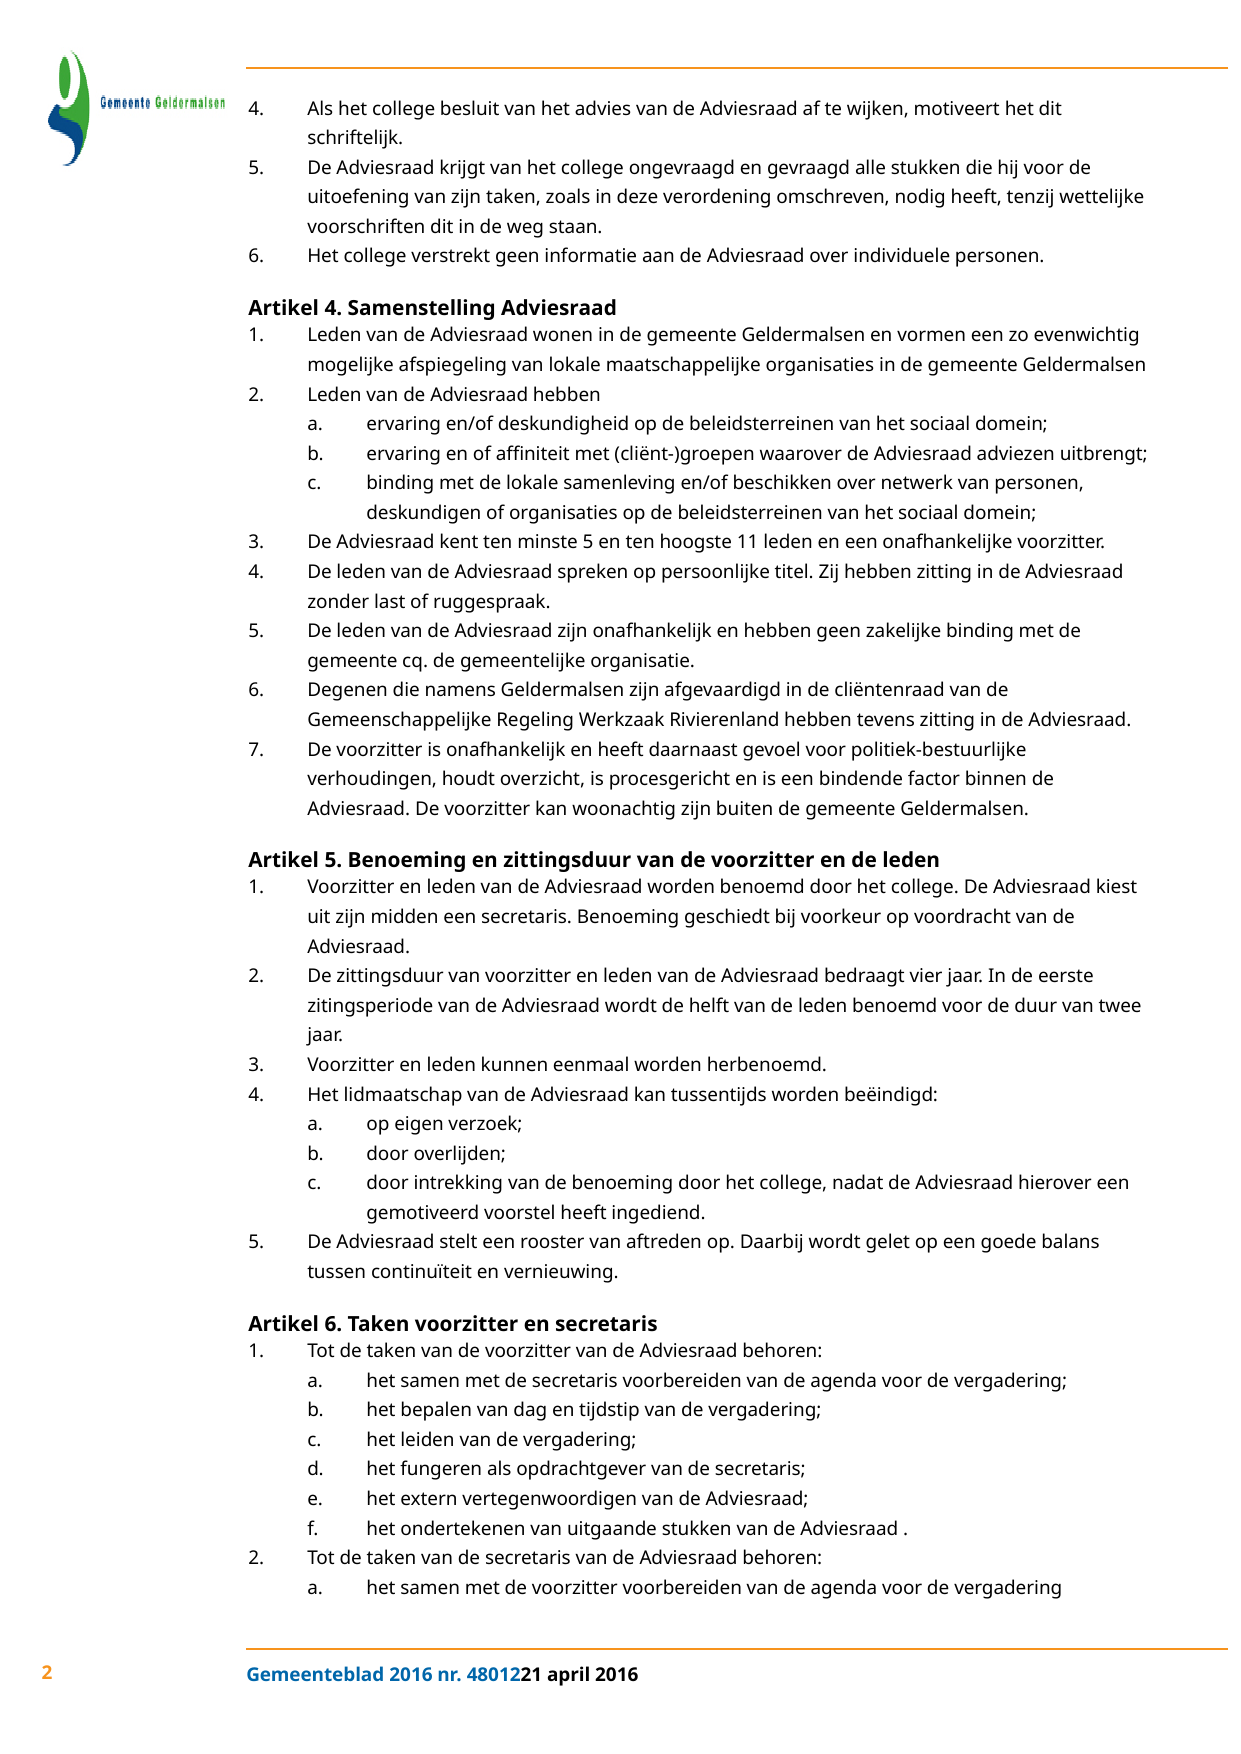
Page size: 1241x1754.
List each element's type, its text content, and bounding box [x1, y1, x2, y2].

list Tot de taken van de secretaris van de Adviesraad behoren: [248, 1544, 1152, 1570]
list het bepalen van dag en tijdstip van de vergadering; [307, 1396, 1152, 1422]
list Leden van de Adviesraad hebben [248, 381, 1152, 406]
picture [41, 47, 231, 172]
list De Adviesraad kent ten minste 5 en ten hoogste 11 leden en een onafhankelijke voorzitter. [248, 529, 1152, 554]
list ervaring en/of deskundigheid op de beleidsterreinen van het sociaal domein; [307, 410, 1152, 436]
text Artikel 4. Samenstelling Adviesraad [248, 293, 1152, 322]
list Voorzitter en leden kunnen eenmaal worden herbenoemd. [248, 1051, 1152, 1077]
list Het college verstrekt geen informatie aan de Adviesraad over individuele personen. [248, 243, 1152, 268]
list binding met de lokale samenleving en/of beschikken over netwerk van personen, deskundigen of organisaties op de beleidsterreinen van het sociaal domein; [307, 469, 1152, 525]
text Artikel 5. Benoeming en zittingsduur van de voorzitter en de leden [248, 845, 1152, 874]
list Tot de taken van de voorzitter van de Adviesraad behoren: [248, 1337, 1152, 1363]
list Voorzitter en leden van de Adviesraad worden benoemd door het college. De Adviesraad kiest uit zijn midden een secretaris. Benoeming geschiedt bij voorkeur op voordracht van de Adviesraad. [248, 874, 1152, 959]
list Leden van de Adviesraad wonen in de gemeente Geldermalsen en vormen een zo evenwichtig mogelijke afspiegeling van lokale maatschappelijke organisaties in de gemeente Geldermalsen [248, 322, 1152, 377]
list De leden van de Adviesraad zijn onafhankelijk en hebben geen zakelijke binding met de gemeente cq. de gemeentelijke organisatie. [248, 617, 1152, 673]
list De Adviesraad stelt een rooster van aftreden op. Daarbij wordt gelet op een goede balans tussen continuïteit en vernieuwing. [248, 1229, 1152, 1284]
list Het lidmaatschap van de Adviesraad kan tussentijds worden beëindigd: [248, 1081, 1152, 1107]
list Degenen die namens Geldermalsen zijn afgevaardigd in de cliëntenraad van de Gemeenschappelijke Regeling Werkzaak Rivierenland hebben tevens zitting in de Adviesraad. [248, 677, 1152, 732]
list door overlijden; [307, 1140, 1152, 1166]
list het fungeren als opdrachtgever van de secretaris; [307, 1456, 1152, 1481]
list het extern vertegenwoordigen van de Adviesraad; [307, 1485, 1152, 1511]
list het leiden van de vergadering; [307, 1426, 1152, 1452]
list De zittingsduur van voorzitter en leden van de Adviesraad bedraagt vier jaar. In de eerste zitingsperiode van de Adviesraad wordt de helft van de leden benoemd voor de duur van twee jaar. [248, 962, 1152, 1047]
text Artikel 6. Taken voorzitter en secretaris [248, 1309, 1152, 1337]
list Als het college besluit van het advies van de Adviesraad af te wijken, motiveert het dit schriftelijk. [248, 95, 1152, 150]
list De Adviesraad krijgt van het college ongevraagd en gevraagd alle stukken die hij voor de uitoefening van zijn taken, zoals in deze verordening omschreven, nodig heeft, tenzij wettelijke voorschriften dit in de weg staan. [248, 154, 1152, 239]
list De leden van de Adviesraad spreken op persoonlijke titel. Zij hebben zitting in de Adviesraad zonder last of ruggespraak. [248, 558, 1152, 613]
list het samen met de secretaris voorbereiden van de agenda voor de vergadering; [307, 1367, 1152, 1392]
list op eigen verzoek; [307, 1110, 1152, 1136]
list het ondertekenen van uitgaande stukken van de Adviesraad . [307, 1515, 1152, 1540]
list De voorzitter is onafhankelijk en heeft daarnaast gevoel voor politiek-bestuurlijke verhoudingen, houdt overzicht, is procesgericht en is een bindende factor binnen de Adviesraad. De voorzitter kan woonachtig zijn buiten de gemeente Geldermalsen. [248, 736, 1152, 821]
list het samen met de voorzitter voorbereiden van de agenda voor de vergadering [307, 1574, 1152, 1599]
list ervaring en of affiniteit met (cliënt-)groepen waarover de Adviesraad adviezen uitbrengt; [307, 440, 1152, 466]
list door intrekking van de benoeming door het college, nadat de Adviesraad hierover een gemotiveerd voorstel heeft ingediend. [307, 1169, 1152, 1225]
